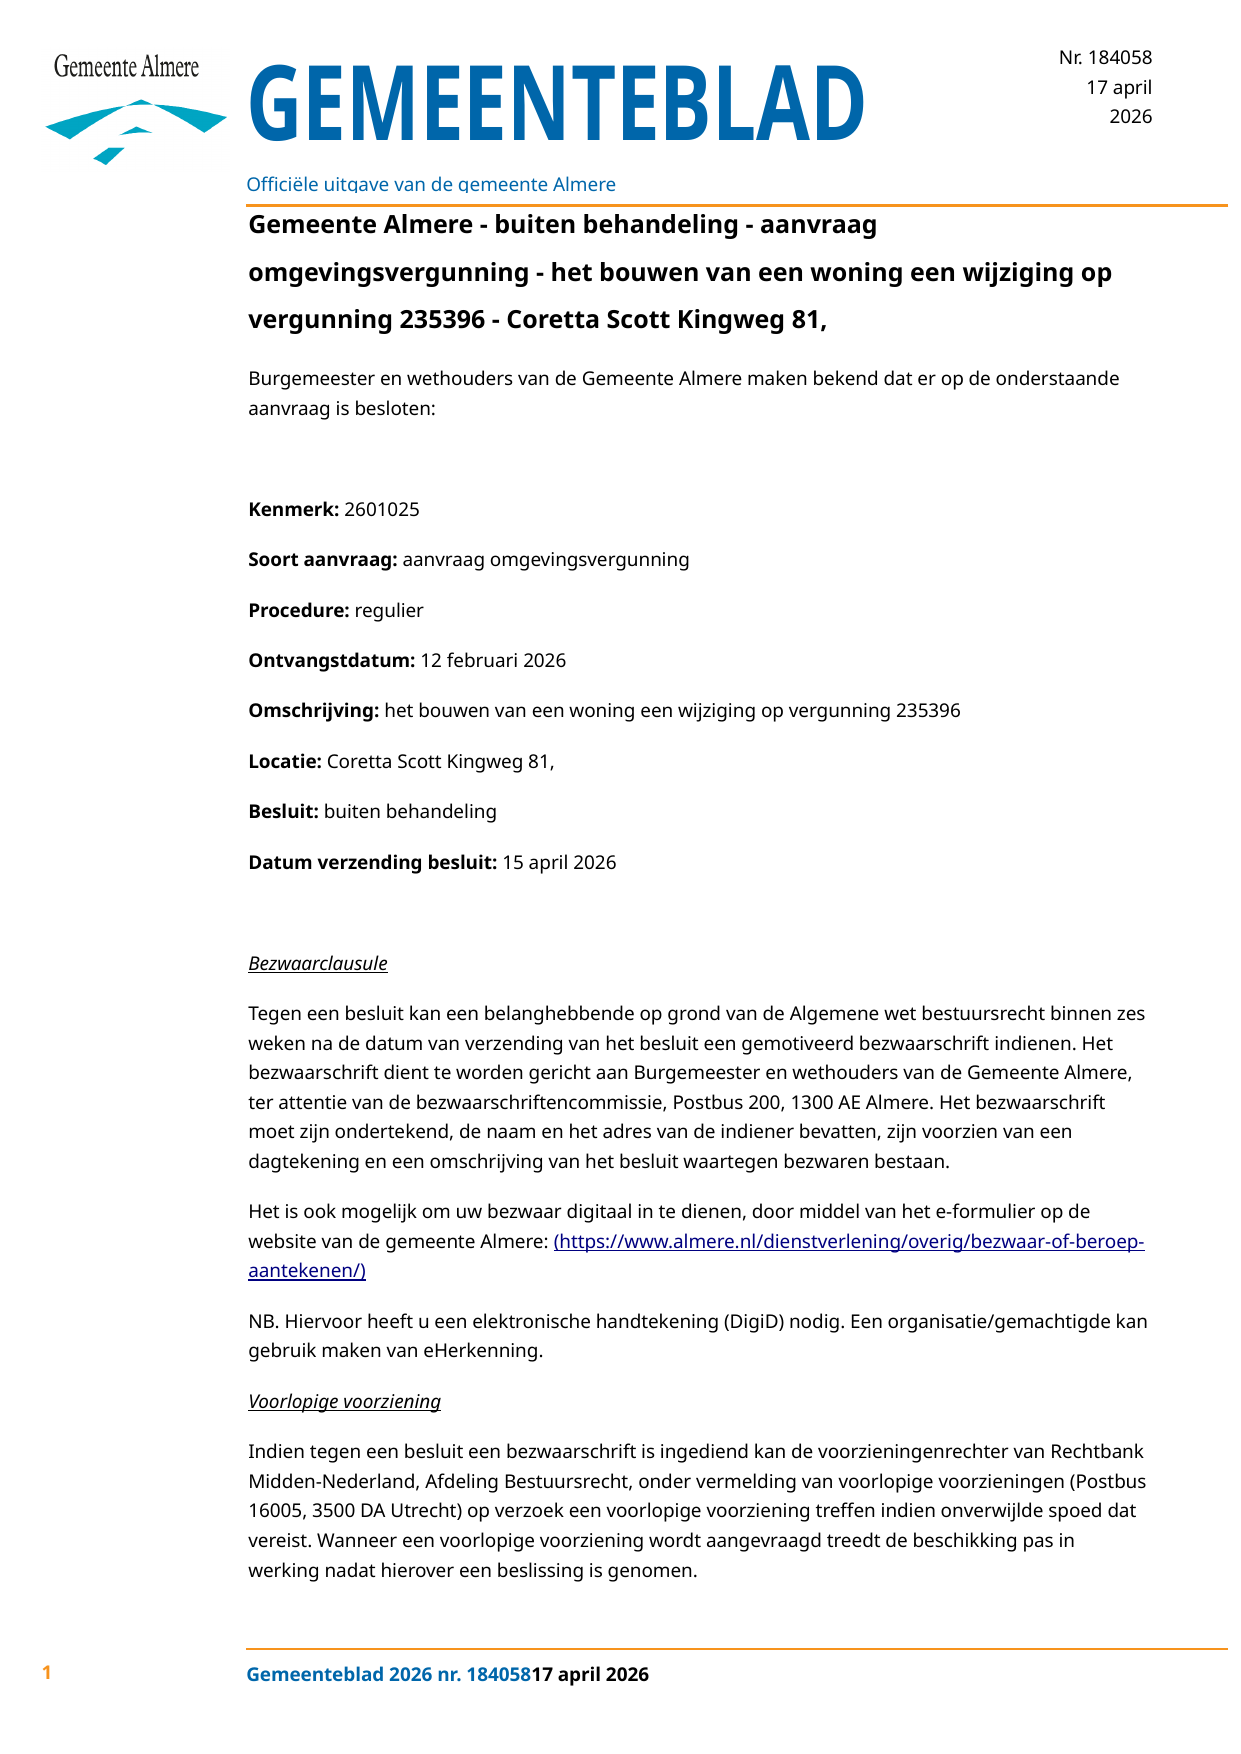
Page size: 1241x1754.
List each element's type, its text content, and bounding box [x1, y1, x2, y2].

text Procedure: regulier [248, 597, 1152, 622]
text Gemeente Almere - buiten behandeling - aanvraag omgevingsvergunning - het bouwen van een woning een wijziging op vergunning 235396 - Coretta Scott Kingweg 81, [248, 207, 1152, 336]
text Locatie: Coretta Scott Kingweg 81, [248, 748, 1152, 774]
text Bezwaarclausule [248, 950, 1152, 975]
text Datum verzending besluit: 15 april 2026 [248, 849, 1152, 874]
text Voorlopige voorziening [248, 1388, 1152, 1414]
text Tegen een besluit kan een belanghebbende op grond van de Algemene wet bestuursrecht binnen zes weken na de datum van verzending van het besluit een gemotiveerd bezwaarschrift indienen. Het bezwaarschrift dient te worden gericht aan Burgemeester en wethouders van de Gemeente Almere, ter attentie van de bezwaarschriftencommissie, Postbus 200, 1300 AE Almere. Het bezwaarschrift moet zijn ondertekend, de naam en het adres van de indiener bevatten, zijn voorzien van een dagtekening en een omschrijving van het besluit waartegen bezwaren bestaan. [248, 1000, 1152, 1174]
text Burgemeester en wethouders van de Gemeente Almere maken bekend dat er op de onderstaande aanvraag is besloten: [248, 366, 1152, 421]
text Het is ook mogelijk om uw bezwaar digitaal in te dienen, door middel van het e-formulier op de website van de gemeente Almere: (https://www.almere.nl/dienstverlening/overig/bezwaar-of-beroep-aantekenen/) [248, 1198, 1152, 1283]
text Omschrijving: het bouwen van een woning een wijziging op vergunning 235396 [248, 698, 1152, 723]
text Ontvangstdatum: 12 februari 2026 [248, 647, 1152, 673]
text Indien tegen een besluit een bezwaarschrift is ingediend kan de voorzieningenrechter van Rechtbank Midden-Nederland, Afdeling Bestuursrecht, onder vermelding van voorlopige voorzieningen (Postbus 16005, 3500 DA Utrecht) op verzoek een voorlopige voorziening treffen indien onverwijlde spoed dat vereist. Wanneer een voorlopige voorziening wordt aangevraagd treedt de beschikking pas in werking nadat hierover een beslissing is genomen. [248, 1438, 1152, 1582]
picture [41, 47, 231, 172]
text NB. Hiervoor heeft u een elektronische handtekening (DigiD) nodig. Een organisatie/gemachtigde kan gebruik maken van eHerkenning. [248, 1308, 1152, 1363]
text Kenmerk: 2601025 [248, 496, 1152, 522]
text Soort aanvraag: aanvraag omgevingsvergunning [248, 546, 1152, 572]
text Besluit: buiten behandeling [248, 798, 1152, 824]
